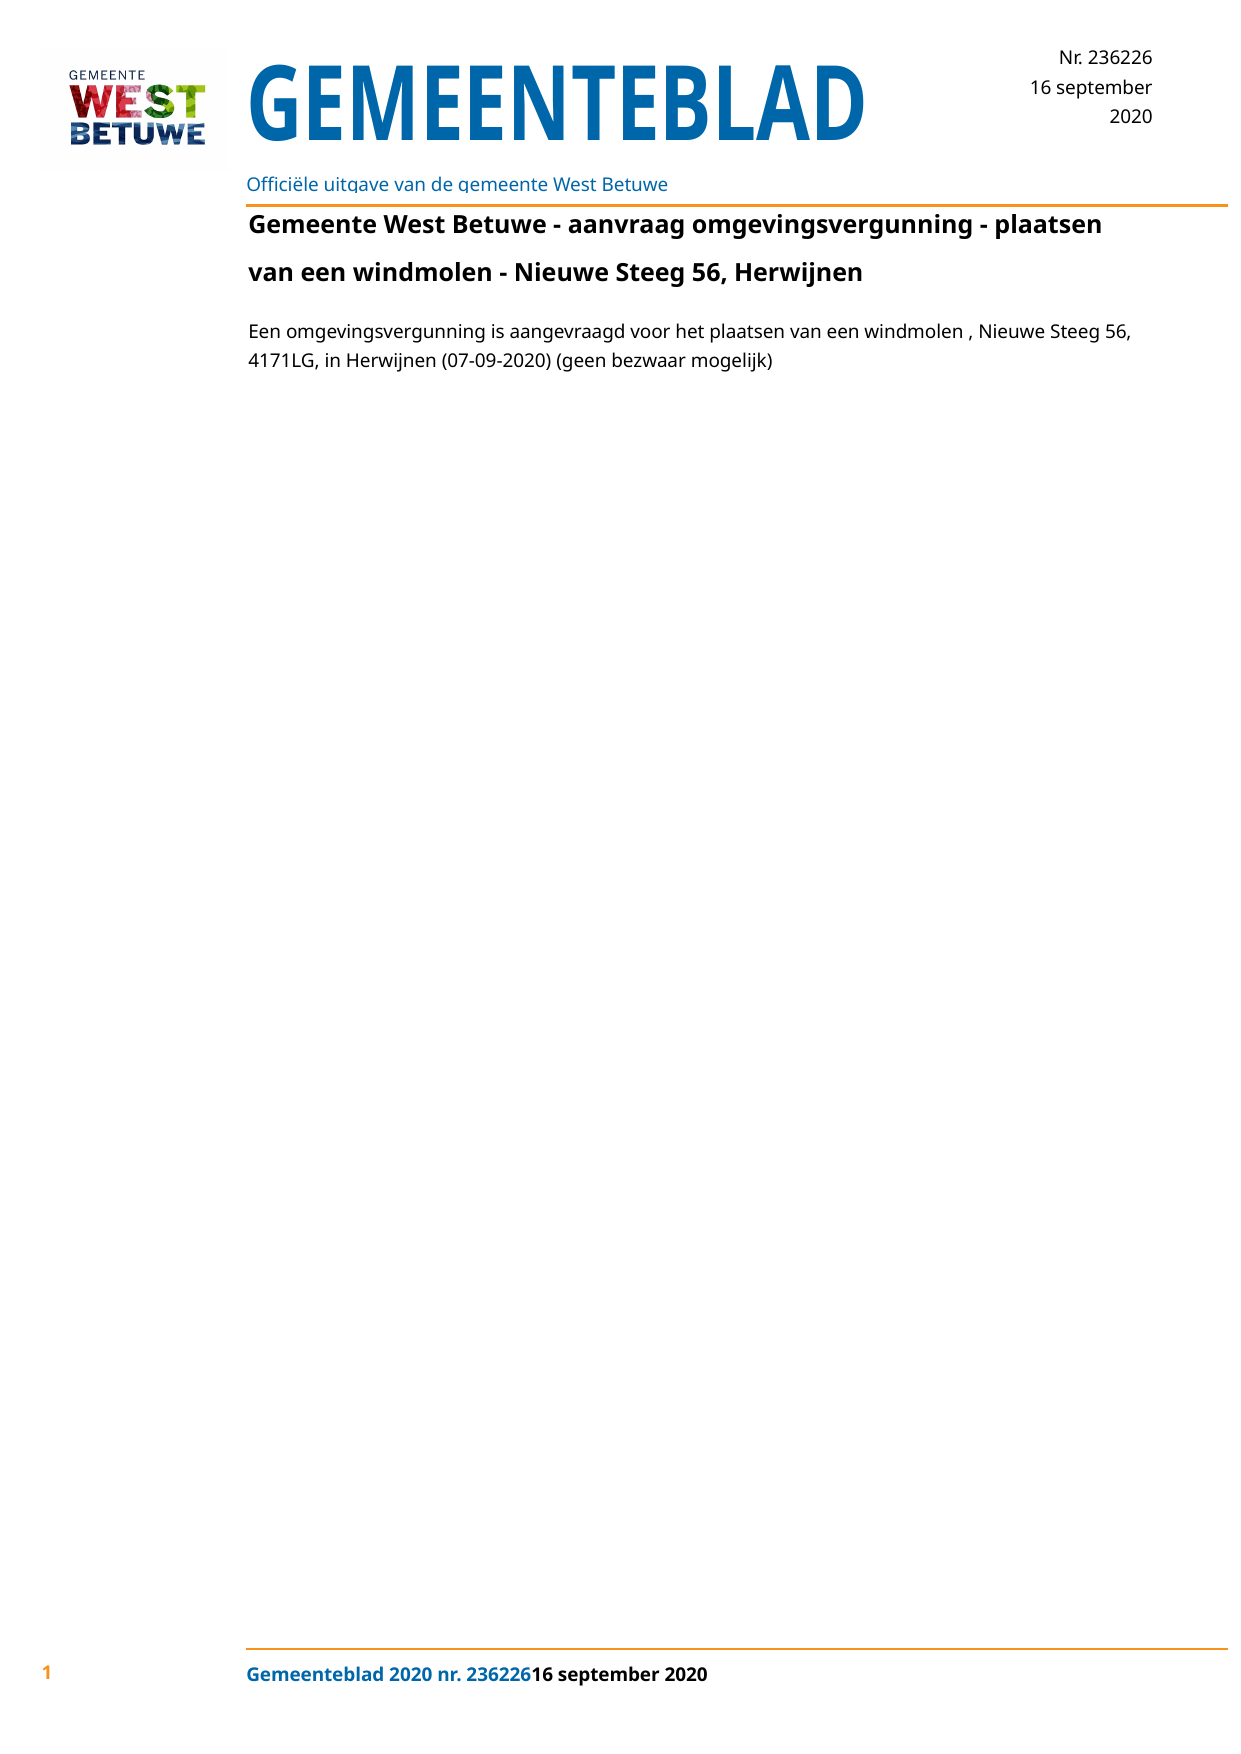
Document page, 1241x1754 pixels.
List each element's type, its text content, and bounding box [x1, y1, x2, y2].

text Gemeente West Betuwe - aanvraag omgevingsvergunning - plaatsen van een windmolen - Nieuwe Steeg 56, Herwijnen [248, 207, 1152, 288]
text Een omgevingsvergunning is aangevraagd voor het plaatsen van een windmolen , Nieuwe Steeg 56, 4171LG, in Herwijnen (07-09-2020) (geen bezwaar mogelijk) [248, 318, 1152, 373]
picture [41, 47, 231, 172]
